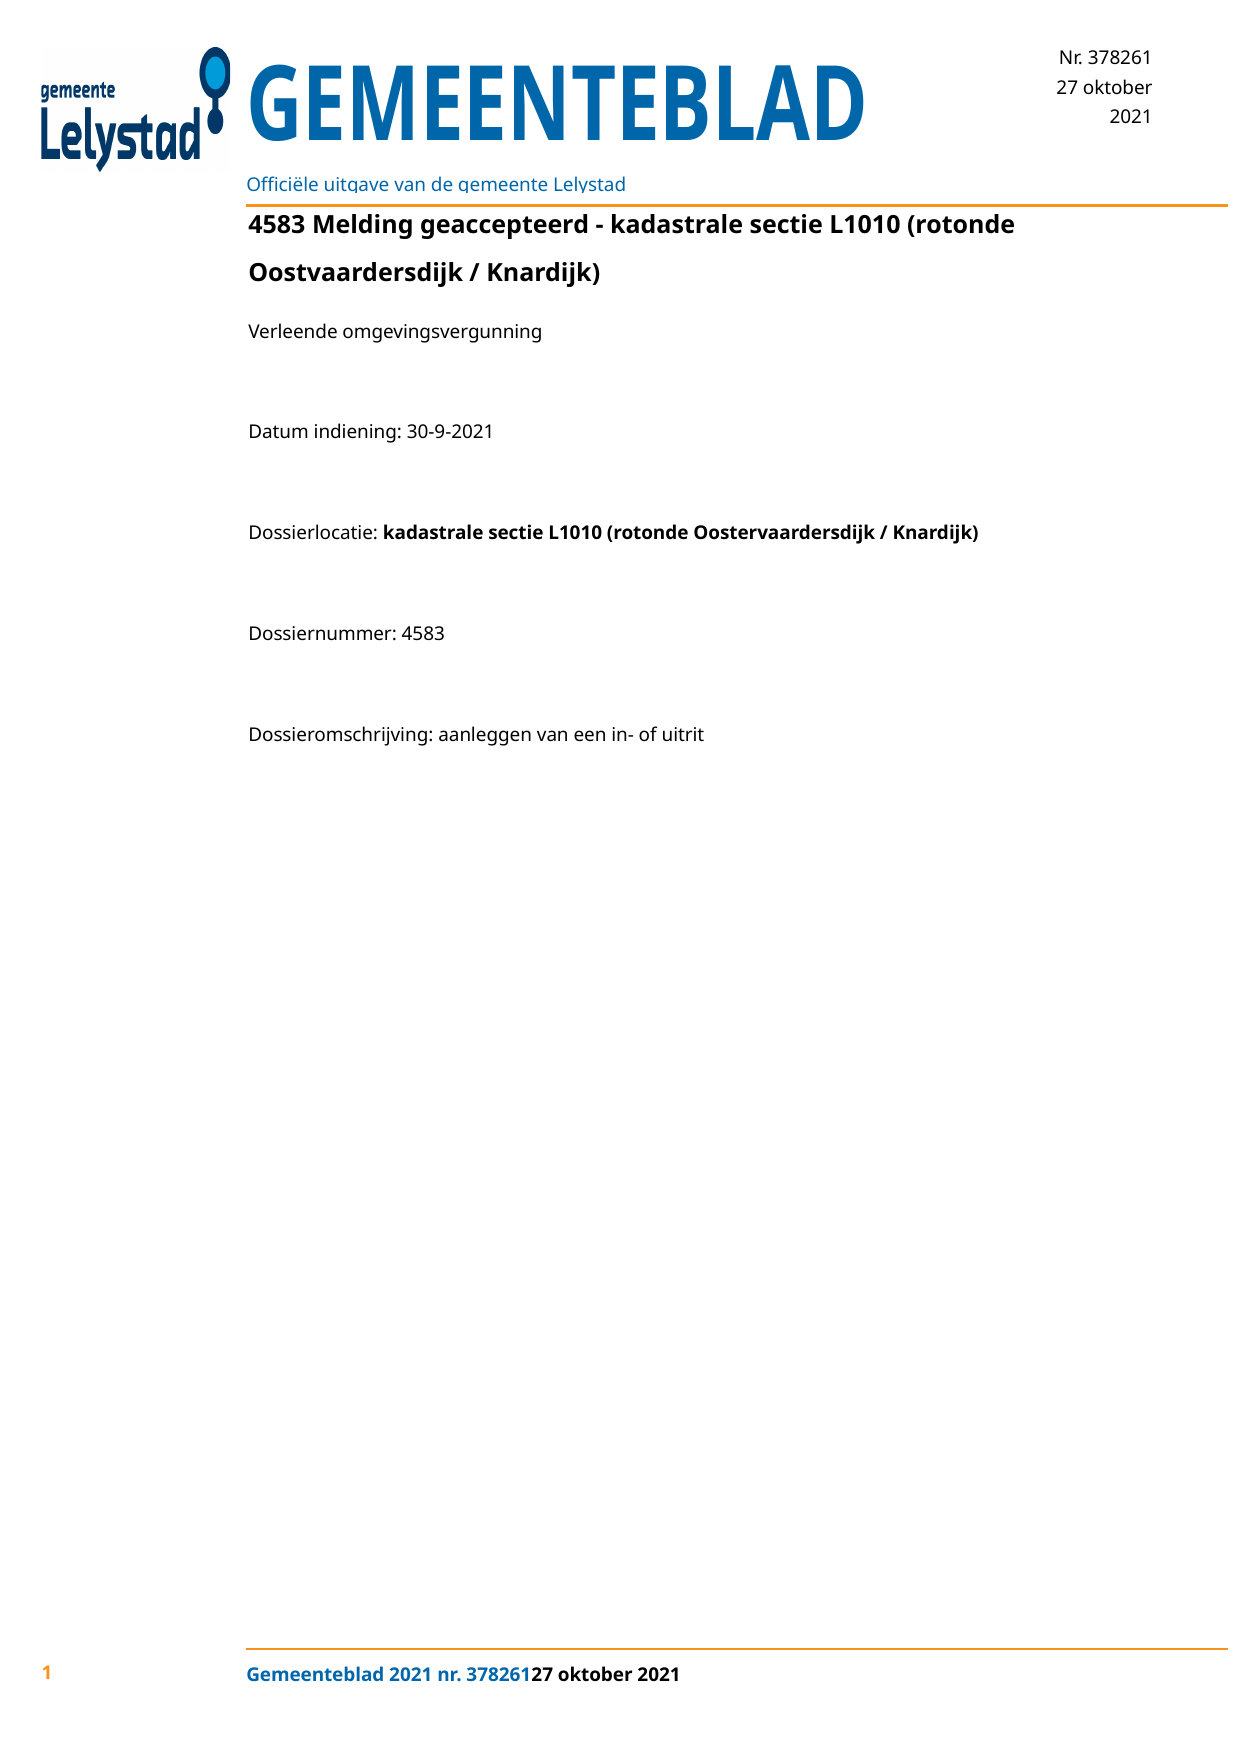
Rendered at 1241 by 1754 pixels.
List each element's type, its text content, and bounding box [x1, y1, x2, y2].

text Verleende omgevingsvergunning [248, 318, 1152, 344]
text Datum indiening: 30-9-2021 [248, 419, 1152, 444]
text Dossieromschrijving: aanleggen van een in- of uitrit [248, 721, 1152, 747]
text 4583 Melding geaccepteerd - kadastrale sectie L1010 (rotonde Oostvaardersdijk / Knardijk) [248, 207, 1152, 288]
text Dossiernummer: 4583 [248, 620, 1152, 646]
picture [41, 47, 231, 172]
text Dossierlocatie: kadastrale sectie L1010 (rotonde Oostervaardersdijk / Knardijk) [248, 519, 1152, 545]
